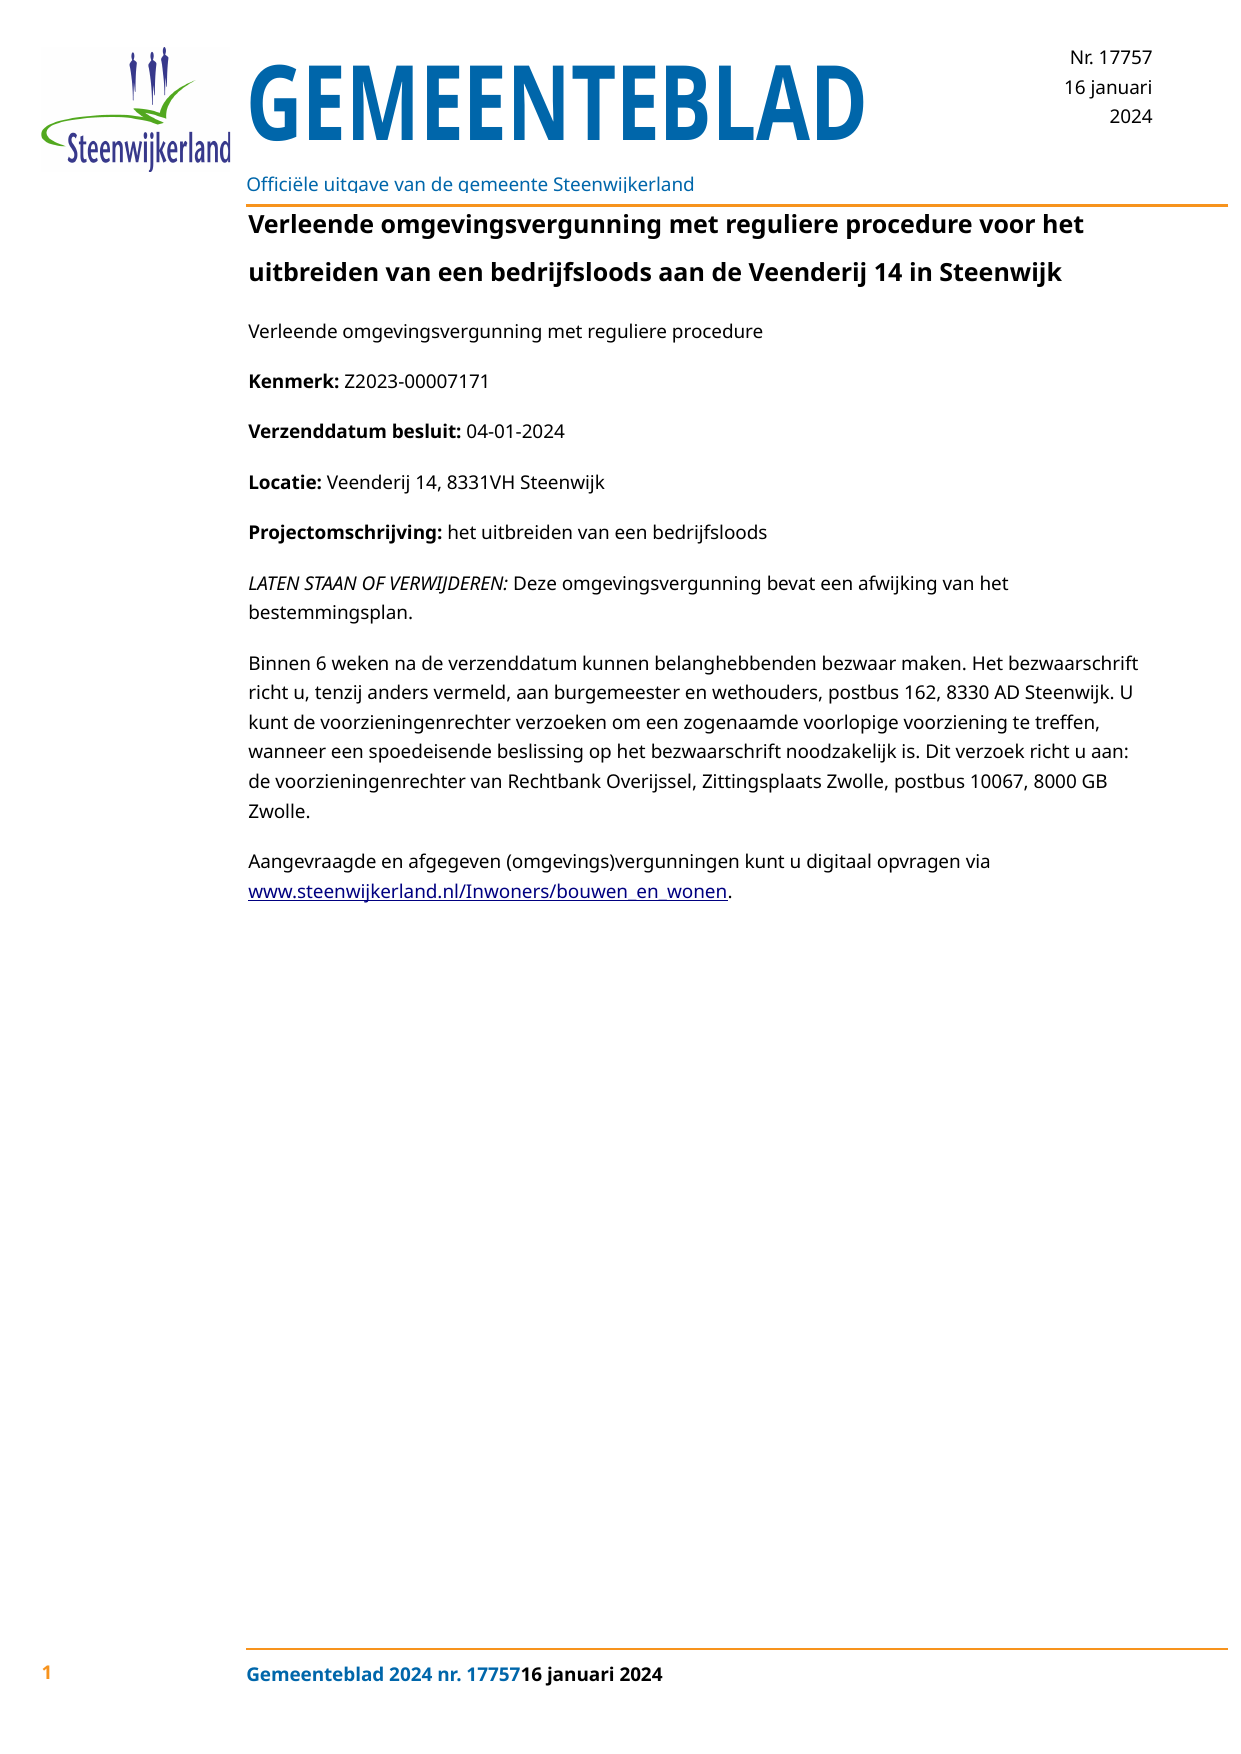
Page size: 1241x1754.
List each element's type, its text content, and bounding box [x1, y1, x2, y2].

text Verleende omgevingsvergunning met reguliere procedure voor het uitbreiden van een bedrijfsloods aan de Veenderij 14 in Steenwijk [248, 207, 1152, 288]
text Binnen 6 weken na de verzenddatum kunnen belanghebbenden bezwaar maken. Het bezwaarschrift richt u, tenzij anders vermeld, aan burgemeester en wethouders, postbus 162, 8330 AD Steenwijk. U kunt de voorzieningenrechter verzoeken om een zogenaamde voorlopige voorziening te treffen, wanneer een spoedeisende beslissing op het bezwaarschrift noodzakelijk is. Dit verzoek richt u aan: de voorzieningenrechter van Rechtbank Overijssel, Zittingsplaats Zwolle, postbus 10067, 8000 GB Zwolle. [248, 650, 1152, 824]
text Verleende omgevingsvergunning met reguliere procedure [248, 318, 1152, 344]
text Projectomschrijving: het uitbreiden van een bedrijfsloods [248, 519, 1152, 545]
text Aangevraagde en afgegeven (omgevings)vergunningen kunt u digitaal opvragen via www.steenwijkerland.nl/Inwoners/bouwen_en_wonen. [248, 848, 1152, 904]
text Kenmerk: Z2023-00007171 [248, 368, 1152, 394]
text Verzenddatum besluit: 04-01-2024 [248, 419, 1152, 444]
text LATEN STAAN OF VERWIJDEREN: Deze omgevingsvergunning bevat een afwijking van het bestemmingsplan. [248, 570, 1152, 625]
picture [41, 47, 231, 172]
text Locatie: Veenderij 14, 8331VH Steenwijk [248, 469, 1152, 495]
